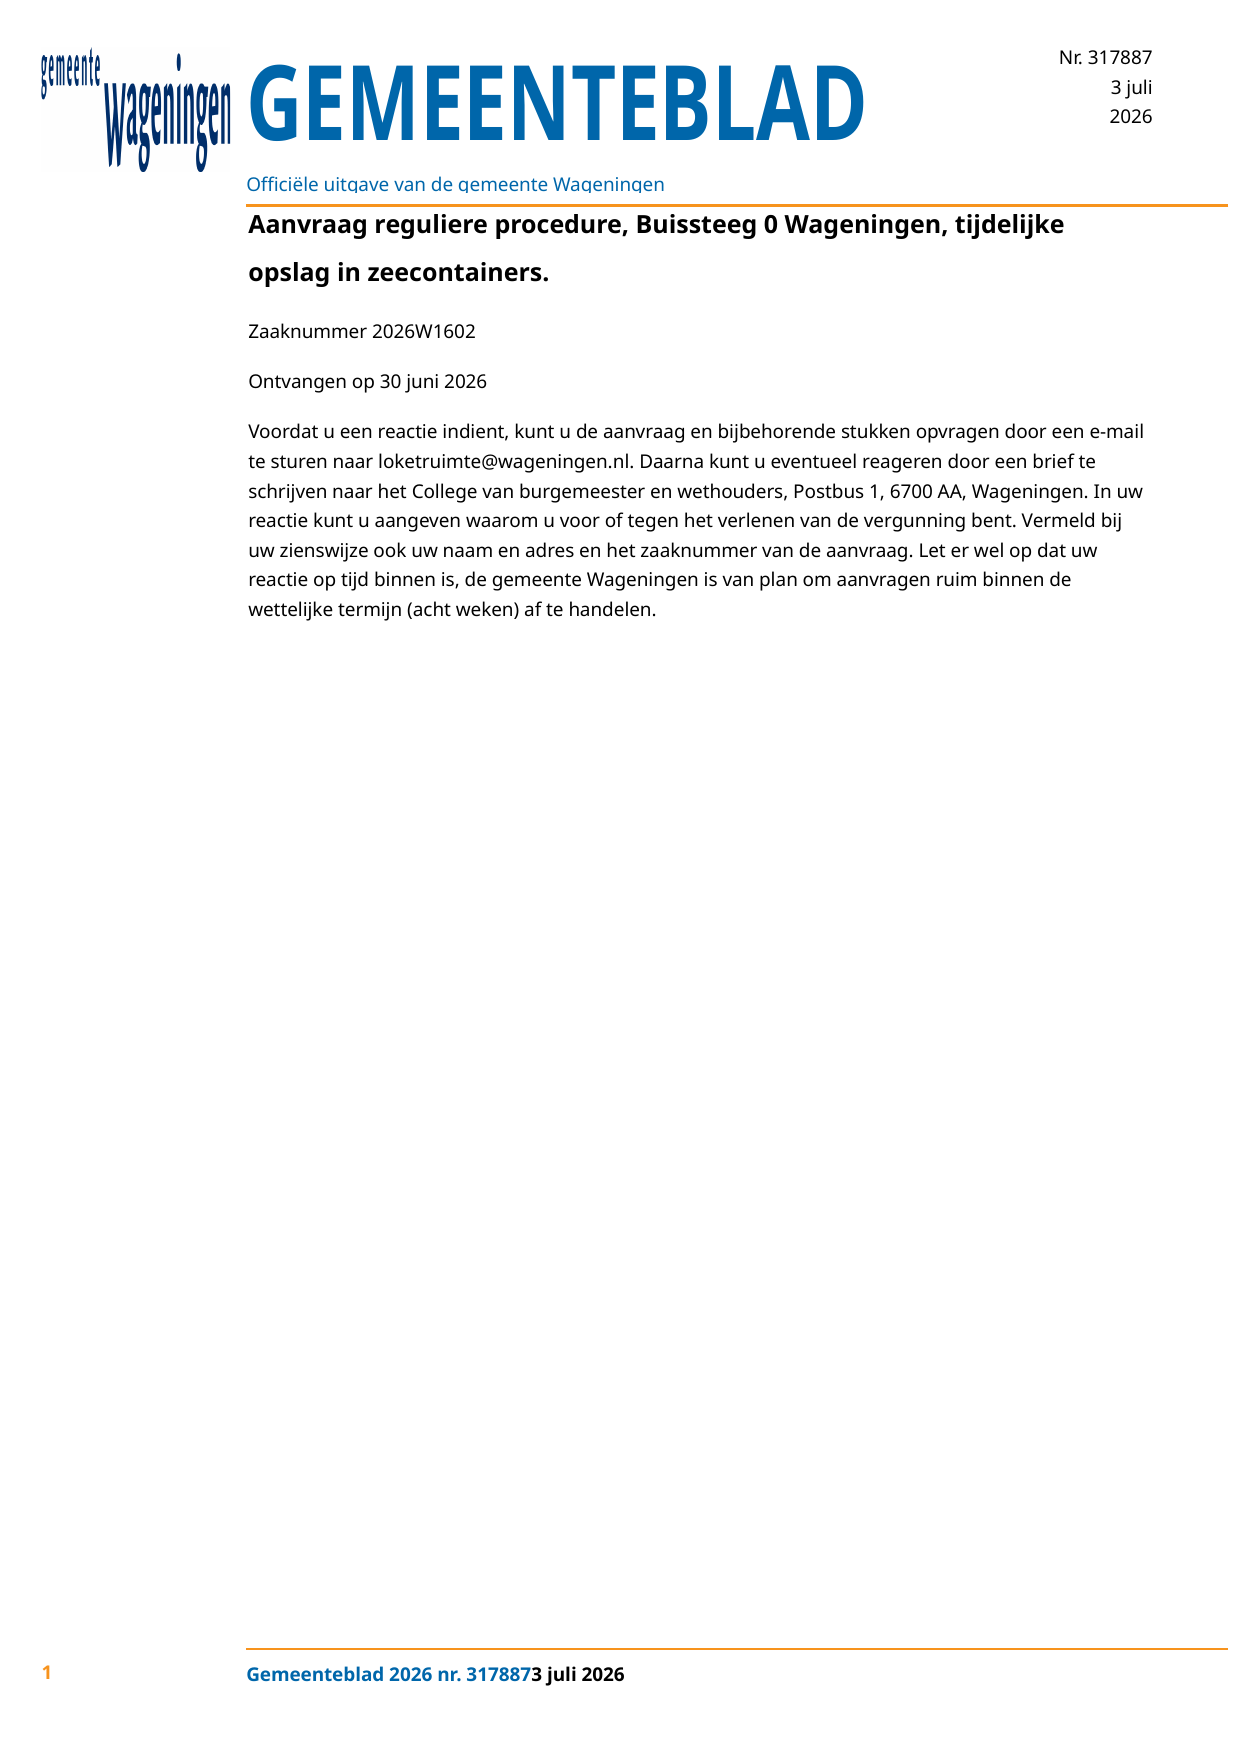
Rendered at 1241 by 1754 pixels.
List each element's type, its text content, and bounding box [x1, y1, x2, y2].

text Ontvangen op 30 juni 2026 [248, 368, 1152, 394]
text Aanvraag reguliere procedure, Buissteeg 0 Wageningen, tijdelijke opslag in zeecontainers. [248, 207, 1152, 288]
picture [41, 47, 231, 172]
text Voordat u een reactie indient, kunt u de aanvraag en bijbehorende stukken opvragen door een e-mail te sturen naar loketruimte@wageningen.nl. Daarna kunt u eventueel reageren door een brief te schrijven naar het College van burgemeester en wethouders, Postbus 1, 6700 AA, Wageningen. In uw reactie kunt u aangeven waarom u voor of tegen het verlenen van de vergunning bent. Vermeld bij uw zienswijze ook uw naam en adres en het zaaknummer van de aanvraag. Let er wel op dat uw reactie op tijd binnen is, de gemeente Wageningen is van plan om aanvragen ruim binnen de wettelijke termijn (acht weken) af te handelen. [248, 419, 1152, 622]
text Zaaknummer 2026W1602 [248, 318, 1152, 344]
